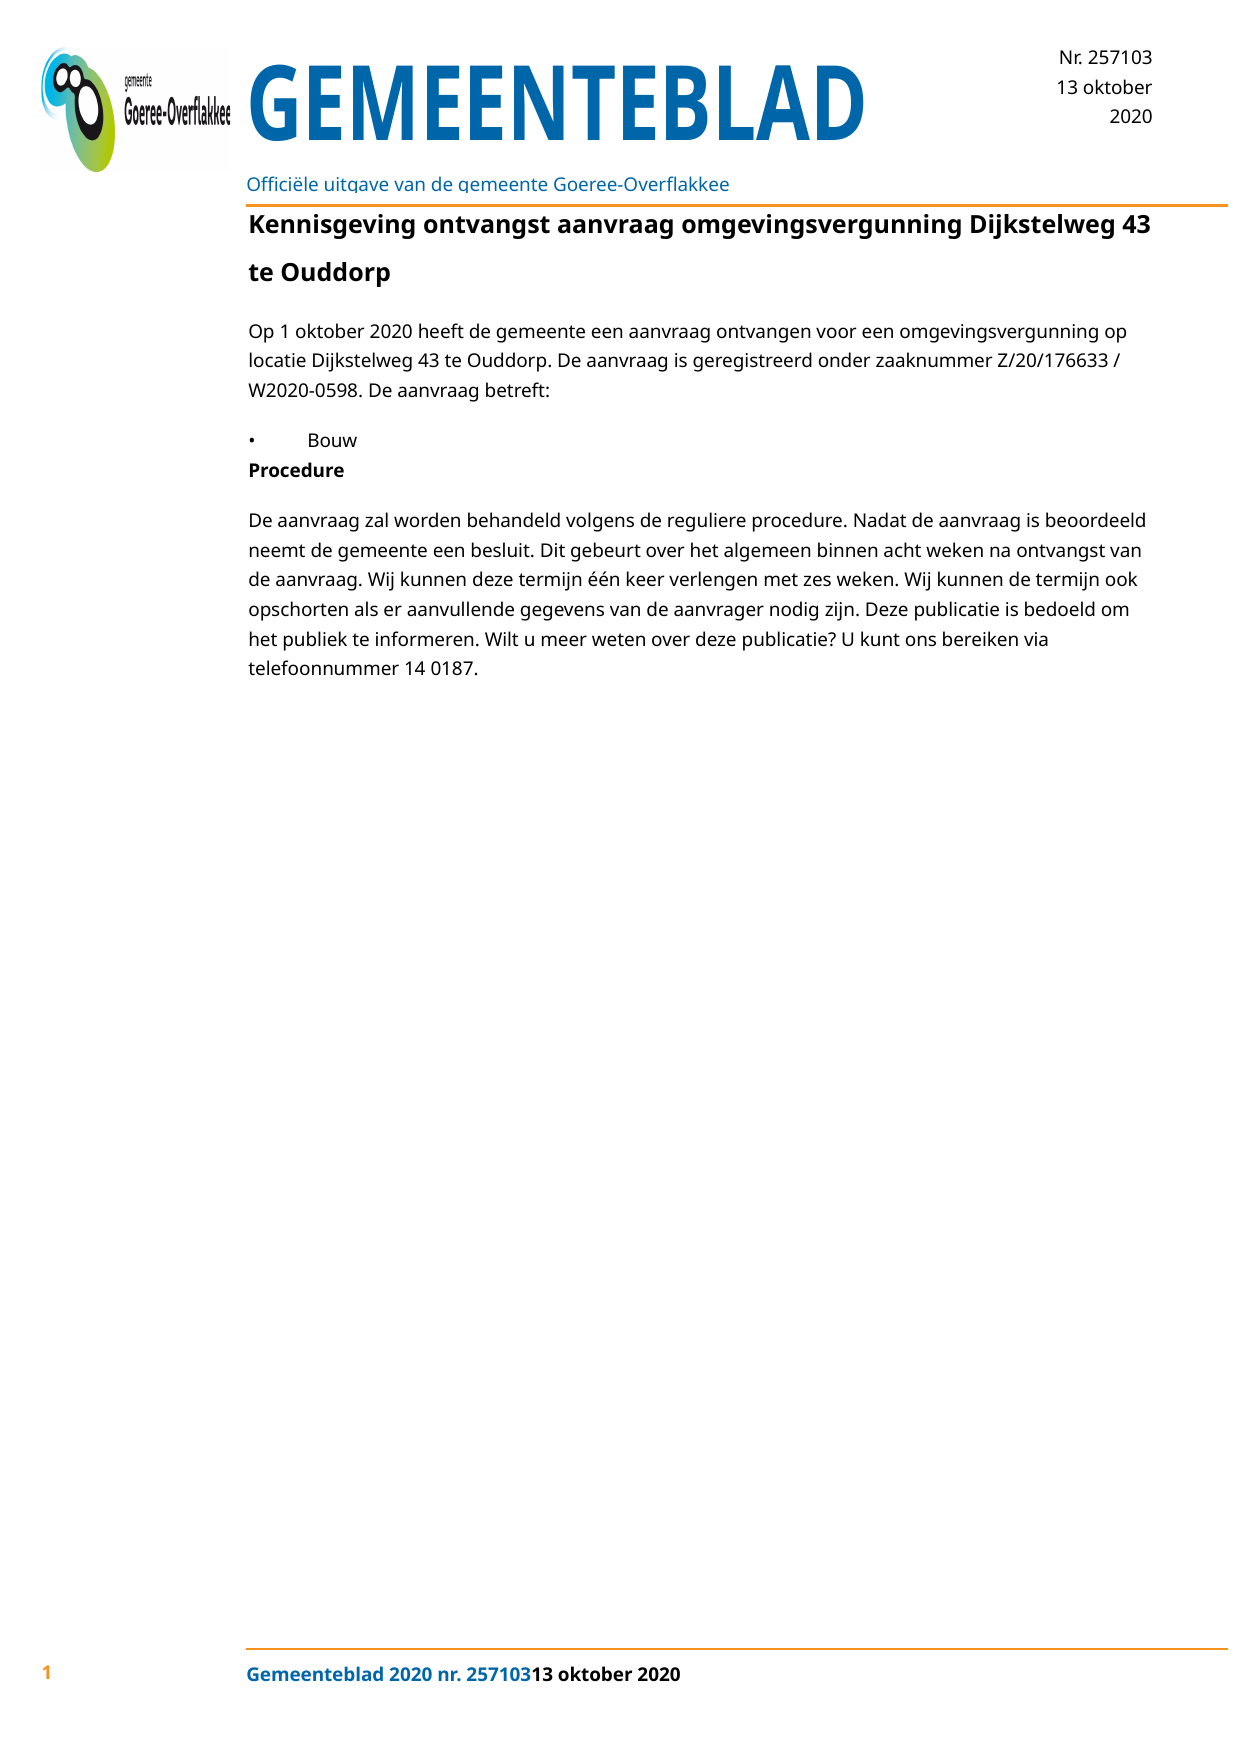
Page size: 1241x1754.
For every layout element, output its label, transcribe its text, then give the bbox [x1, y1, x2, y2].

picture [41, 47, 231, 172]
text De aanvraag zal worden behandeld volgens de reguliere procedure. Nadat de aanvraag is beoordeeld neemt de gemeente een besluit. Dit gebeurt over het algemeen binnen acht weken na ontvangst van de aanvraag. Wij kunnen deze termijn één keer verlengen met zes weken. Wij kunnen de termijn ook opschorten als er aanvullende gegevens van de aanvrager nodig zijn. Deze publicatie is bedoeld om het publiek te informeren. Wilt u meer weten over deze publicatie? U kunt ons bereiken via telefoonnummer 14 0187. [248, 507, 1152, 681]
list Bouw [248, 427, 1152, 453]
text Kennisgeving ontvangst aanvraag omgevingsvergunning Dijkstelweg 43 te Ouddorp [248, 207, 1152, 288]
text Op 1 oktober 2020 heeft de gemeente een aanvraag ontvangen voor een omgevingsvergunning op locatie Dijkstelweg 43 te Ouddorp. De aanvraag is geregistreerd onder zaaknummer Z/20/176633 / W2020-0598. De aanvraag betreft: [248, 318, 1152, 403]
text Procedure [248, 457, 1152, 483]
